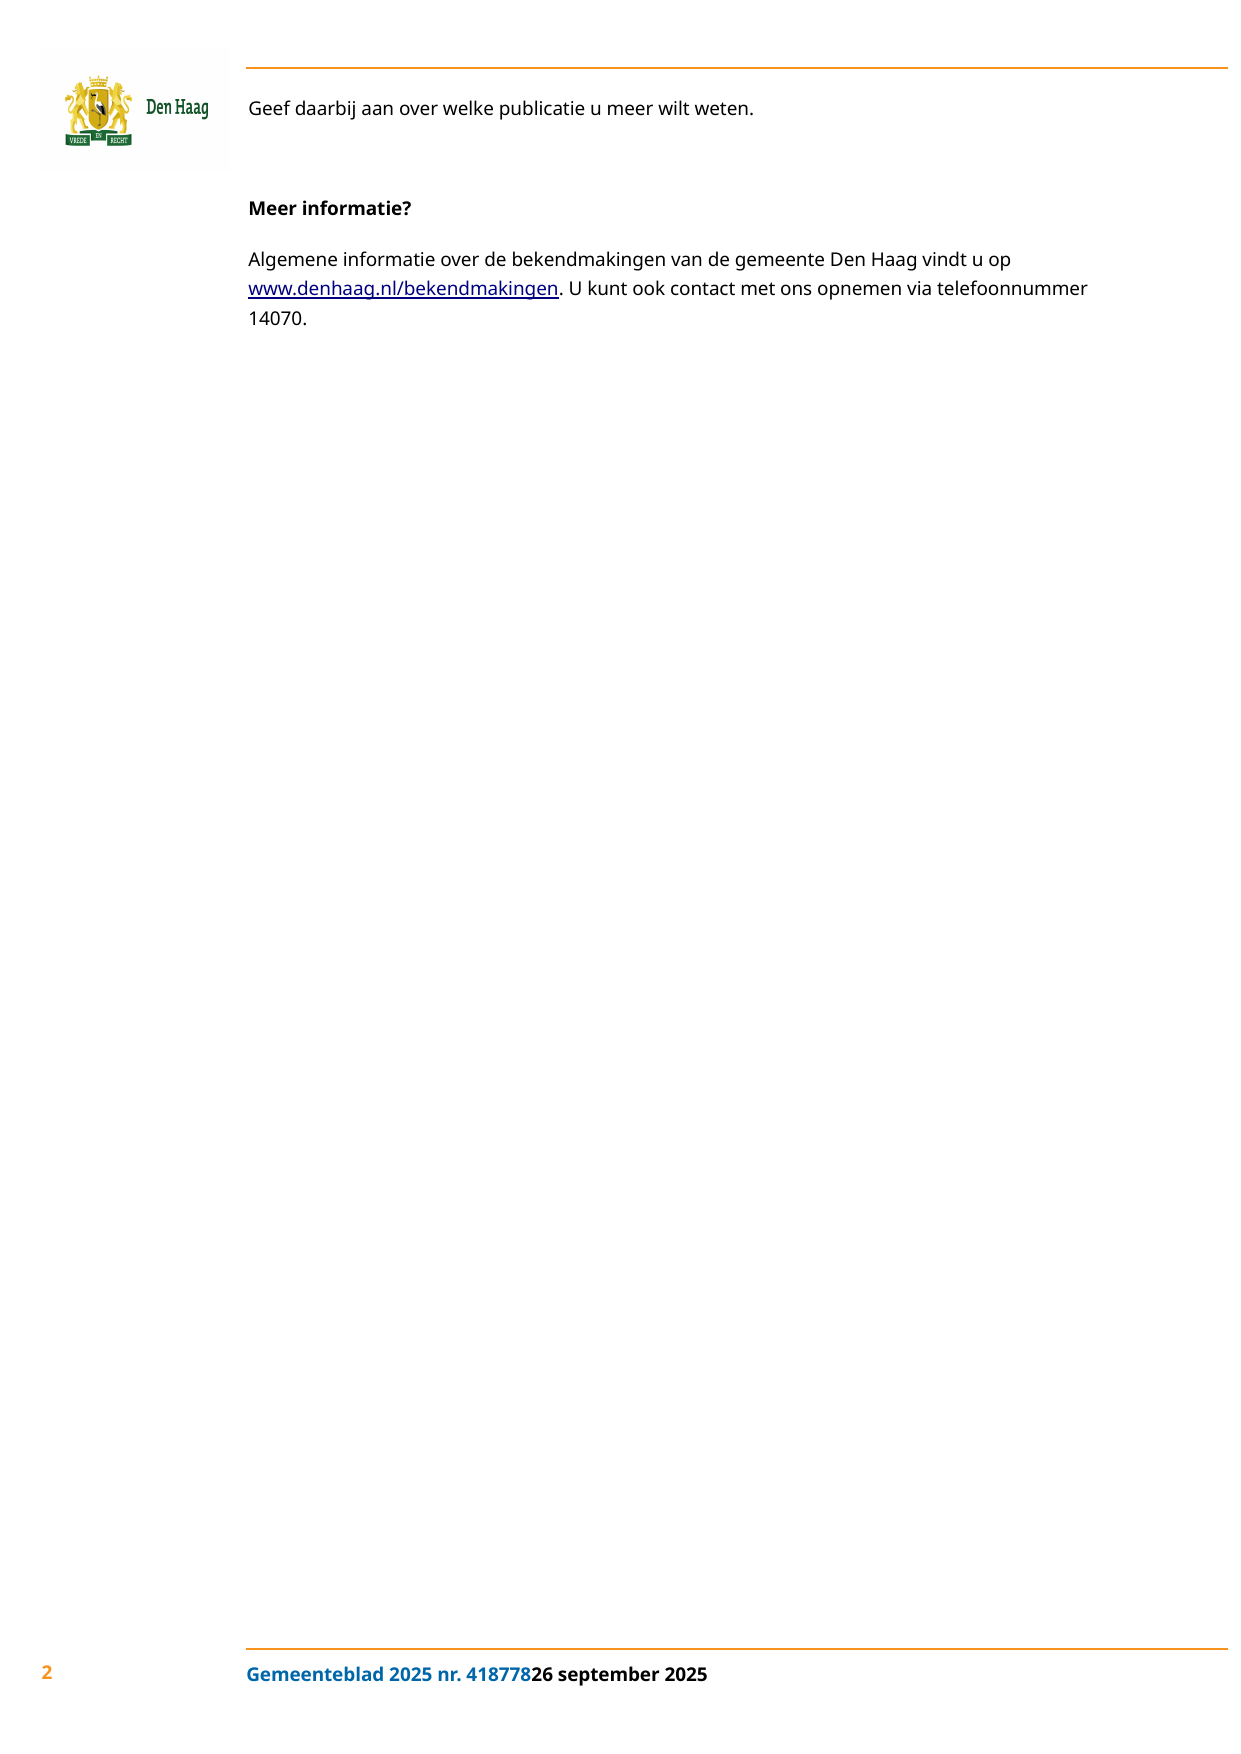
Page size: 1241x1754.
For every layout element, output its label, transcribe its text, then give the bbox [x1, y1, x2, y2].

text Meer informatie? [248, 196, 1152, 221]
picture [41, 47, 231, 172]
text Algemene informatie over de bekendmakingen van de gemeente Den Haag vindt u op www.denhaag.nl/bekendmakingen. U kunt ook contact met ons opnemen via telefoonnummer 14070. [248, 246, 1152, 331]
text Geef daarbij aan over welke publicatie u meer wilt weten. [248, 95, 1152, 121]
